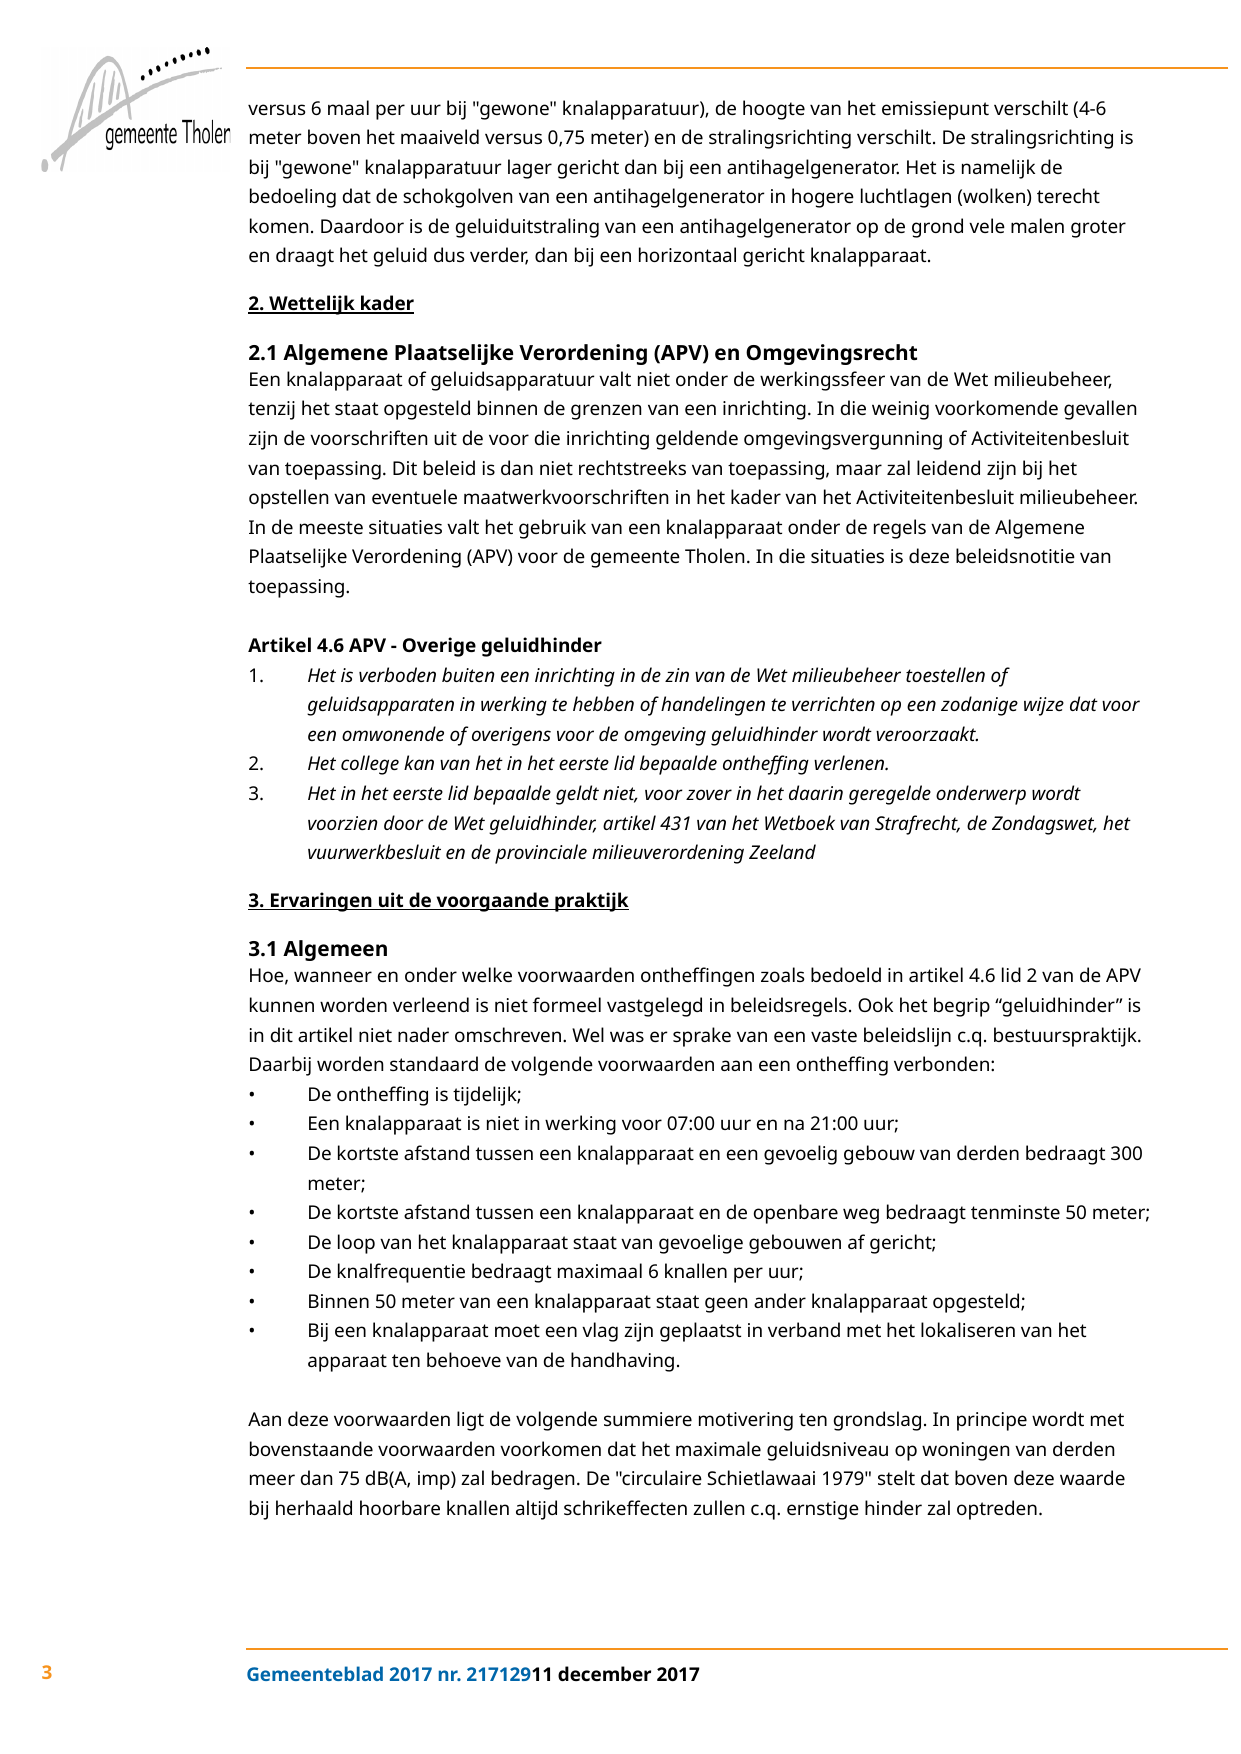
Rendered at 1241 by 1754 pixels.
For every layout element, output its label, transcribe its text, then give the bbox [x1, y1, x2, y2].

text 3.1 Algemeen [248, 934, 1152, 963]
text Een knalapparaat of geluidsapparatuur valt niet onder de werkingssfeer van de Wet milieubeheer, tenzij het staat opgesteld binnen de grenzen van een inrichting. In die weinig voorkomende gevallen zijn de voorschriften uit de voor die inrichting geldende omgevingsvergunning of Activiteitenbesluit van toepassing. Dit beleid is dan niet rechtstreeks van toepassing, maar zal leidend zijn bij het opstellen van eventuele maatwerkvoorschriften in het kader van het Activiteitenbesluit milieubeheer. In de meeste situaties valt het gebruik van een knalapparaat onder de regels van de Algemene Plaatselijke Verordening (APV) voor de gemeente Tholen. In die situaties is deze beleidsnotitie van toepassing. [248, 366, 1152, 599]
list De kortste afstand tussen een knalapparaat en een gevoelig gebouw van derden bedraagt 300 meter; [248, 1140, 1152, 1196]
text 2.1 Algemene Plaatselijke Verordening (APV) en Omgevingsrecht [248, 338, 1152, 366]
list De knalfrequentie bedraagt maximaal 6 knallen per uur; [248, 1258, 1152, 1284]
text Artikel 4.6 APV - Overige geluidhinder [248, 632, 1152, 658]
list De ontheffing is tijdelijk; [248, 1081, 1152, 1107]
text 3. Ervaringen uit de voorgaande praktijk [248, 885, 1152, 913]
list De loop van het knalapparaat staat van gevoelige gebouwen af gericht; [248, 1229, 1152, 1255]
text Aan deze voorwaarden ligt de volgende summiere motivering ten grondslag. In principe wordt met bovenstaande voorwaarden voorkomen dat het maximale geluidsniveau op woningen van derden meer dan 75 dB(A, imp) zal bedragen. De "circulaire Schietlawaai 1979" stelt dat boven deze waarde bij herhaald hoorbare knallen altijd schrikeffecten zullen c.q. ernstige hinder zal optreden. [248, 1406, 1152, 1521]
list Het in het eerste lid bepaalde geldt niet, voor zover in het daarin geregelde onderwerp wordt voorzien door de Wet geluidhinder, artikel 431 van het Wetboek van Strafrecht, de Zondagswet, het vuurwerkbesluit en de provinciale milieuverordening Zeeland [248, 780, 1152, 865]
picture [41, 47, 231, 172]
text 2. Wettelijk kader [248, 288, 1152, 317]
list Het college kan van het in het eerste lid bepaalde ontheffing verlenen. [248, 751, 1152, 776]
list Het is verboden buiten een inrichting in de zin van de Wet milieubeheer toestellen of geluidsapparaten in werking te hebben of handelingen te verrichten op een zodanige wijze dat voor een omwonende of overigens voor de omgeving geluidhinder wordt veroorzaakt. [248, 662, 1152, 747]
text Hoe, wanneer en onder welke voorwaarden ontheffingen zoals bedoeld in artikel 4.6 lid 2 van de APV kunnen worden verleend is niet formeel vastgelegd in beleidsregels. Ook het begrip “geluidhinder” is in dit artikel niet nader omschreven. Wel was er sprake van een vaste beleidslijn c.q. bestuurspraktijk. Daarbij worden standaard de volgende voorwaarden aan een ontheffing verbonden: [248, 963, 1152, 1077]
list Bij een knalapparaat moet een vlag zijn geplaatst in verband met het lokaliseren van het apparaat ten behoeve van de handhaving. [248, 1318, 1152, 1373]
list Een knalapparaat is niet in werking voor 07:00 uur en na 21:00 uur; [248, 1111, 1152, 1136]
text versus 6 maal per uur bij "gewone" knalapparatuur), de hoogte van het emissiepunt verschilt (4-6 meter boven het maaiveld versus 0,75 meter) en de stralingsrichting verschilt. De stralingsrichting is bij "gewone" knalapparatuur lager gericht dan bij een antihagelgenerator. Het is namelijk de bedoeling dat de schokgolven van een antihagelgenerator in hogere luchtlagen (wolken) terecht komen. Daardoor is de geluiduitstraling van een antihagelgenerator op de grond vele malen groter en draagt het geluid dus verder, dan bij een horizontaal gericht knalapparaat. [248, 95, 1152, 268]
list De kortste afstand tussen een knalapparaat en de openbare weg bedraagt tenminste 50 meter; [248, 1199, 1152, 1225]
list Binnen 50 meter van een knalapparaat staat geen ander knalapparaat opgesteld; [248, 1288, 1152, 1314]
